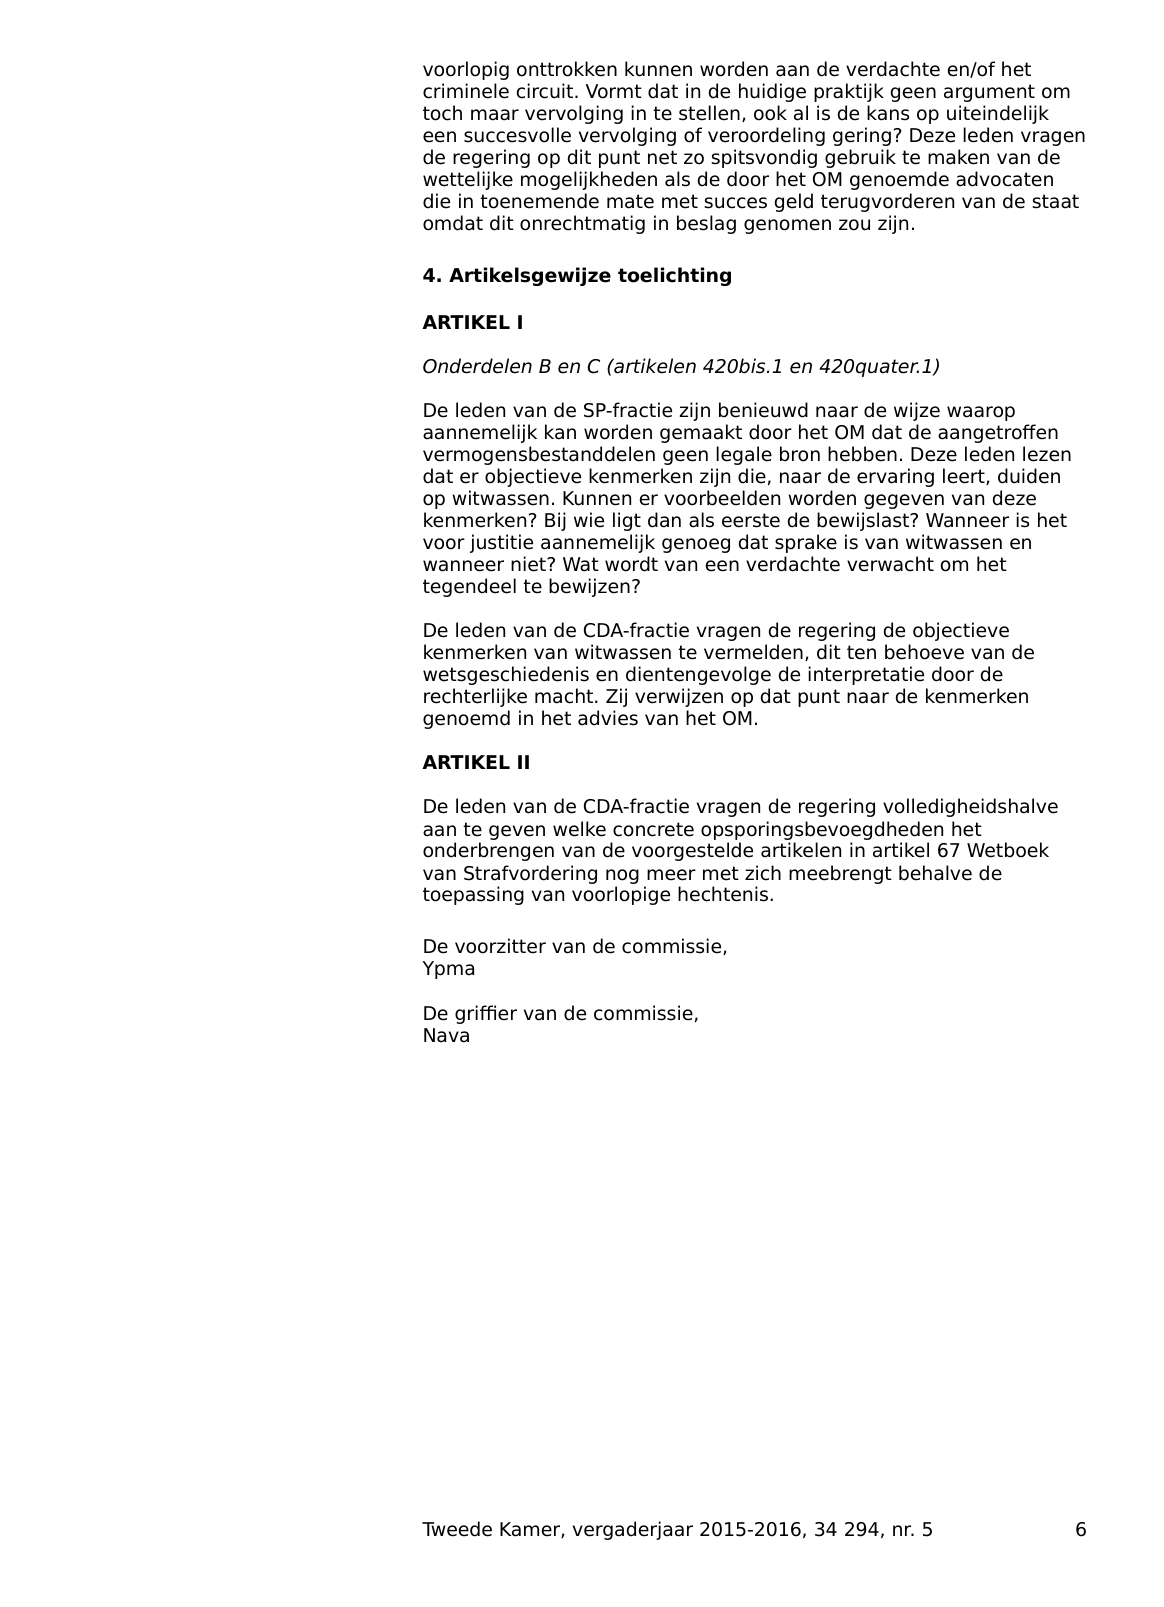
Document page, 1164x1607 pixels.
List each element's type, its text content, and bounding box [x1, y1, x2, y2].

text De leden van de SP-fractie zijn benieuwd naar de wijze waarop aannemelijk kan worden gemaakt door het OM dat de aangetroffen vermogensbestanddelen geen legale bron hebben. Deze leden lezen dat er objectieve kenmerken zijn die, naar de ervaring leert, duiden op witwassen. Kunnen er voorbeelden worden gegeven van deze kenmerken? Bij wie ligt dan als eerste de bewijslast? Wanneer is het voor justitie aannemelijk genoeg dat sprake is van witwassen en wanneer niet? Wat wordt van een verdachte verwacht om het tegendeel te bewijzen? [422, 400, 1087, 598]
text voorlopig onttrokken kunnen worden aan de verdachte en/of het criminele circuit. Vormt dat in de huidige praktijk geen argument om toch maar vervolging in te stellen, ook al is de kans op uiteindelijk een succesvolle vervolging of veroordeling gering? Deze leden vragen de regering op dit punt net zo spitsvondig gebruik te maken van de wettelijke mogelijkheden als de door het OM genoemde advocaten die in toenemende mate met succes geld terugvorderen van de staat omdat dit onrechtmatig in beslag genomen zou zijn. [422, 59, 1087, 235]
subtitle ARTIKEL II [422, 752, 1087, 774]
text De leden van de CDA-fractie vragen de regering volledigheidshalve aan te geven welke concrete opsporingsbevoegdheden het onderbrengen van de voorgestelde artikelen in artikel 67 Wetboek van Strafvordering nog meer met zich meebrengt behalve de toepassing van voorlopige hechtenis. [422, 796, 1087, 906]
text De griffier van de commissie, Nava [422, 1002, 1087, 1046]
text De leden van de CDA-fractie vragen de regering de objectieve kenmerken van witwassen te vermelden, dit ten behoeve van de wetsgeschiedenis en dientengevolge de interpretatie door de rechterlijke macht. Zij verwijzen op dat punt naar de kenmerken genoemd in het advies van het OM. [422, 620, 1087, 730]
subtitle 4. Artikelsgewijze toelichting [422, 265, 1087, 287]
text De voorzitter van de commissie, Ypma [422, 936, 1087, 980]
subtitle ARTIKEL I [422, 312, 1087, 334]
subtitle Onderdelen B en C (artikelen 420bis.1 en 420quater.1) [422, 356, 1087, 378]
